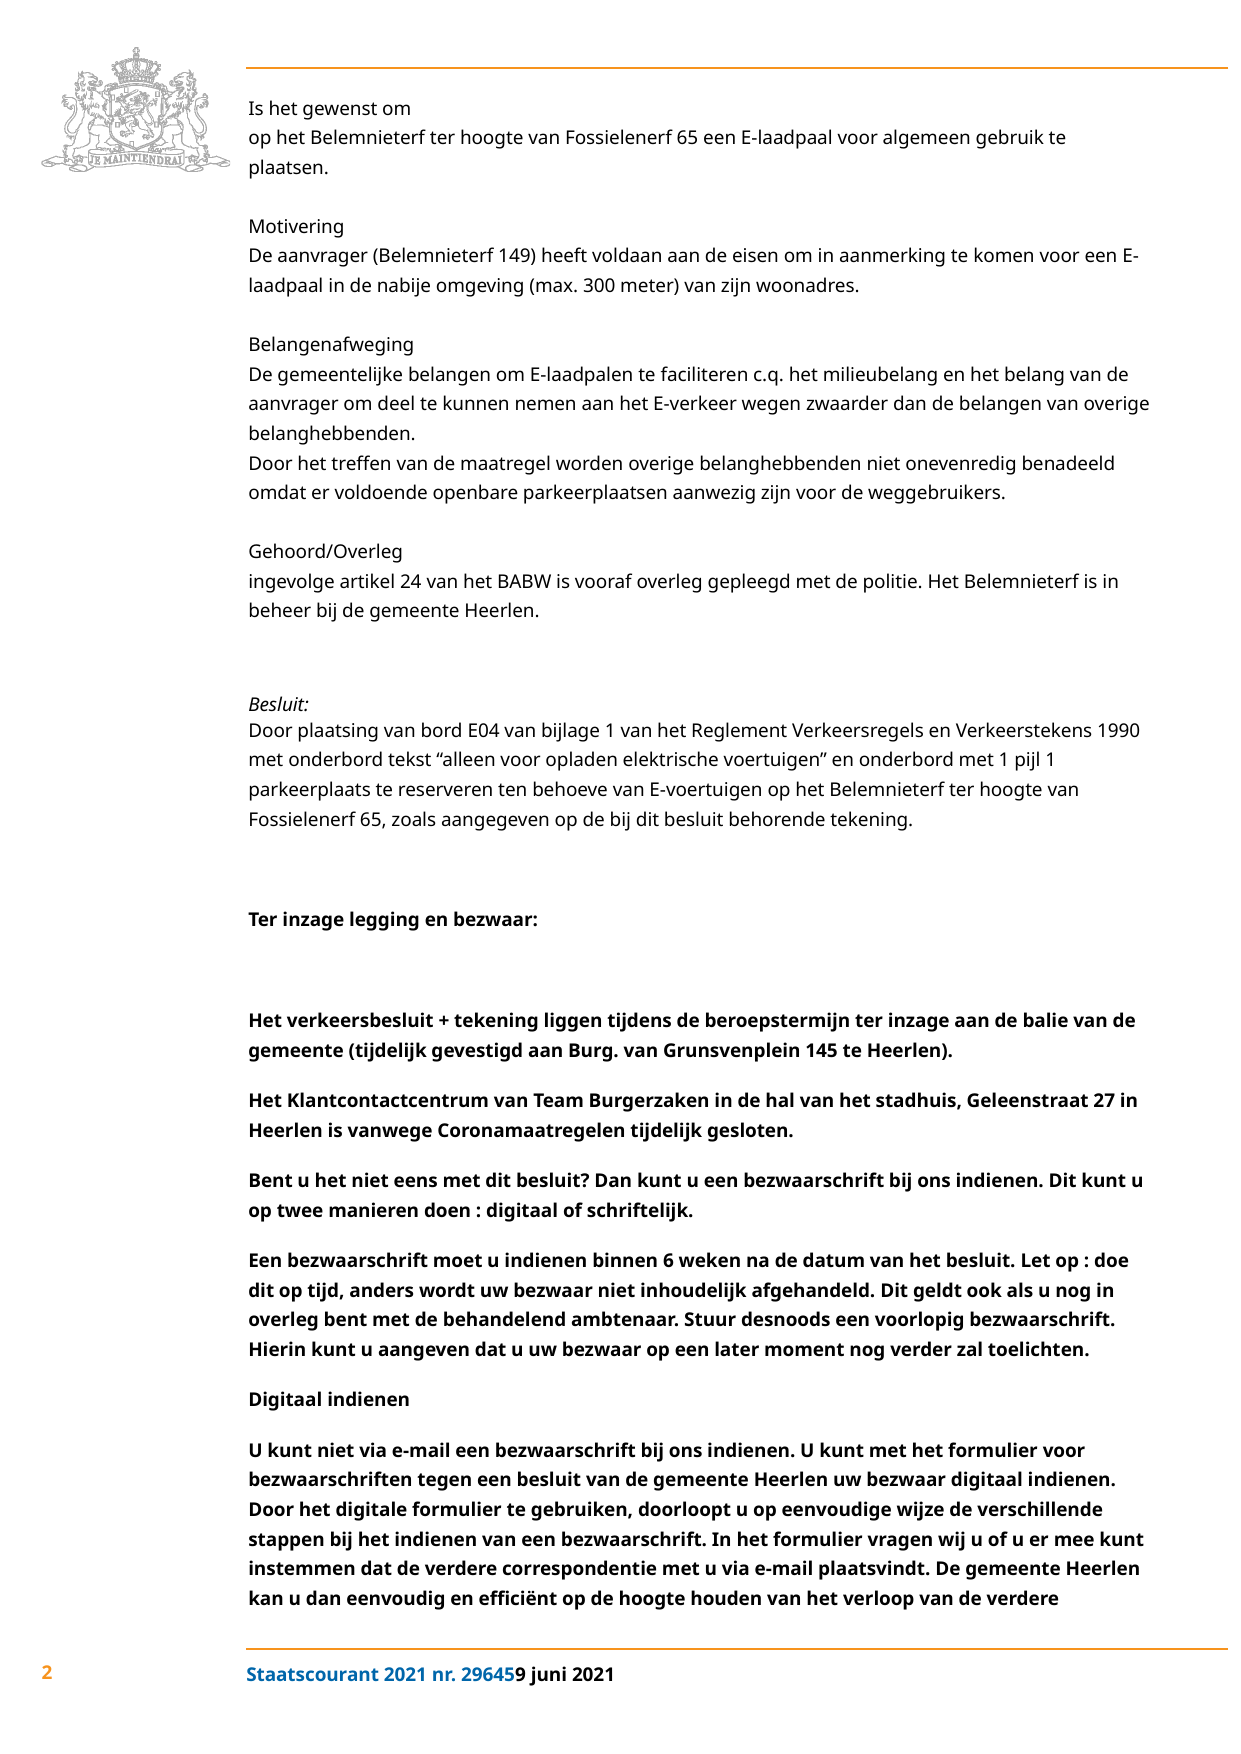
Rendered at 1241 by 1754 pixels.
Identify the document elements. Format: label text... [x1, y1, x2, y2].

text Is het gewenst om [248, 95, 1152, 121]
text Digitaal indienen [248, 1387, 1152, 1412]
text Besluit: [248, 691, 1152, 717]
text Gehoord/Overleg [248, 538, 1152, 564]
text De gemeentelijke belangen om E-laadpalen te faciliteren c.q. het milieubelang en het belang van de aanvrager om deel te kunnen nemen aan het E-verkeer wegen zwaarder dan de belangen van overige belanghebbenden. [248, 361, 1152, 446]
text Door plaatsing van bord E04 van bijlage 1 van het Reglement Verkeersregels en Verkeerstekens 1990 met onderbord tekst “alleen voor opladen elektrische voertuigen” en onderbord met 1 pijl 1 parkeerplaats te reserveren ten behoeve van E-voertuigen op het Belemnieterf ter hoogte van Fossielenerf 65, zoals aangegeven op de bij dit besluit behorende tekening. [248, 717, 1152, 831]
text Bent u het niet eens met dit besluit? Dan kunt u een bezwaarschrift bij ons indienen. Dit kunt u op twee manieren doen : digitaal of schriftelijk. [248, 1167, 1152, 1223]
text op het Belemnieterf ter hoogte van Fossielenerf 65 een E-laadpaal voor algemeen gebruik te plaatsen. [248, 124, 1152, 180]
text Het verkeersbesluit + tekening liggen tijdens de beroepstermijn ter inzage aan de balie van de gemeente (tijdelijk gevestigd aan Burg. van Grunsvenplein 145 te Heerlen). [248, 1007, 1152, 1063]
text Het Klantcontactcentrum van Team Burgerzaken in de hal van het stadhuis, Geleenstraat 27 in Heerlen is vanwege Coronamaatregelen tijdelijk gesloten. [248, 1087, 1152, 1143]
text ingevolge artikel 24 van het BABW is vooraf overleg gepleegd met de politie. Het Belemnieterf is in beheer bij de gemeente Heerlen. [248, 568, 1152, 623]
picture [41, 47, 231, 172]
text De aanvrager (Belemnieterf 149) heeft voldaan aan de eisen om in aanmerking te komen voor een E-laadpaal in de nabije omgeving (max. 300 meter) van zijn woonadres. [248, 243, 1152, 298]
text Motivering [248, 213, 1152, 239]
text Door het treffen van de maatregel worden overige belanghebbenden niet onevenredig benadeeld omdat er voldoende openbare parkeerplaatsen aanwezig zijn voor de weggebruikers. [248, 450, 1152, 505]
text Ter inzage legging en bezwaar: [248, 907, 1152, 932]
text Een bezwaarschrift moet u indienen binnen 6 weken na de datum van het besluit. Let op : doe dit op tijd, anders wordt uw bezwaar niet inhoudelijk afgehandeld. Dit geldt ook als u nog in overleg bent met de behandelend ambtenaar. Stuur desnoods een voorlopig bezwaarschrift. Hierin kunt u aangeven dat u uw bezwaar op een later moment nog verder zal toelichten. [248, 1247, 1152, 1362]
text U kunt niet via e-mail een bezwaarschrift bij ons indienen. U kunt met het formulier voor bezwaarschriften tegen een besluit van de gemeente Heerlen uw bezwaar digitaal indienen. Door het digitale formulier te gebruiken, doorloopt u op eenvoudige wijze de verschillende stappen bij het indienen van een bezwaarschrift. In het formulier vragen wij u of u er mee kunt instemmen dat de verdere correspondentie met u via e-mail plaatsvindt. De gemeente Heerlen kan u dan eenvoudig en efficiënt op de hoogte houden van het verloop van de verdere [248, 1437, 1152, 1611]
text Belangenafweging [248, 331, 1152, 357]
